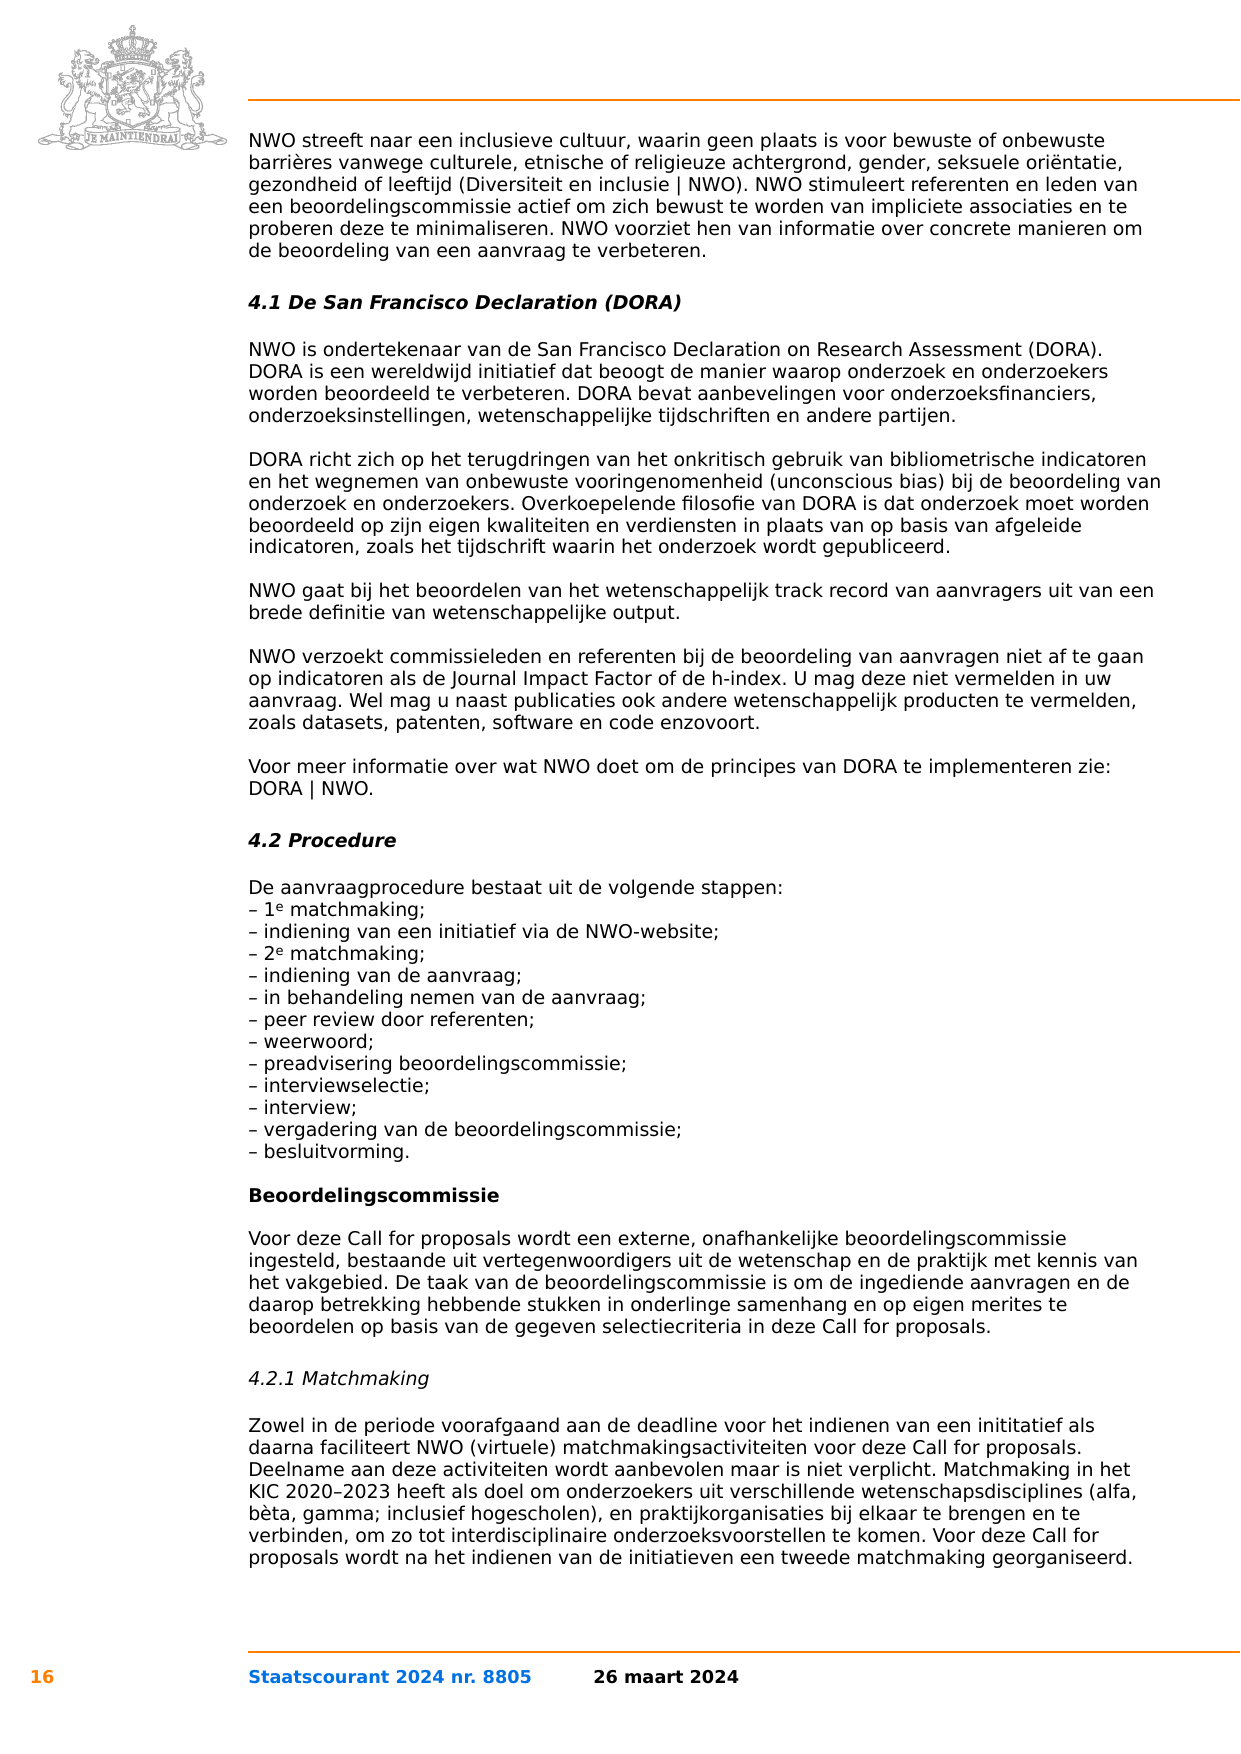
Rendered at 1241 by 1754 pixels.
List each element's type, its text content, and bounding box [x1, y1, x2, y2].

subtitle 4.1 De San Francisco Declaration (DORA) [248, 292, 1163, 314]
text – 1e matchmaking; [248, 899, 1163, 921]
text – besluitvorming. [248, 1141, 1163, 1163]
text NWO verzoekt commissieleden en referenten bij de beoordeling van aanvragen niet af te gaan op indicatoren als de Journal Impact Factor of de h-index. U mag deze niet vermelden in uw aanvraag. Wel mag u naast publicaties ook andere wetenschappelijk producten te vermelden, zoals datasets, patenten, software en code enzovoort. [248, 646, 1163, 734]
picture [38, 25, 227, 150]
text – in behandeling nemen van de aanvraag; [248, 987, 1163, 1009]
text – vergadering van de beoordelingscommissie; [248, 1119, 1163, 1141]
text – 2e matchmaking; [248, 943, 1163, 965]
text NWO is ondertekenaar van de San Francisco Declaration on Research Assessment (DORA). DORA is een wereldwijd initiatief dat beoogt de manier waarop onderzoek en onderzoekers worden beoordeeld te verbeteren. DORA bevat aanbevelingen voor onderzoeksfinanciers, onderzoeksinstellingen, wetenschappelijke tijdschriften en andere partijen. [248, 339, 1163, 427]
text NWO gaat bij het beoordelen van het wetenschappelijk track record van aanvragers uit van een brede definitie van wetenschappelijke output. [248, 580, 1163, 624]
text Zowel in de periode voorafgaand aan de deadline voor het indienen van een inititatief als daarna faciliteert NWO (virtuele) matchmakingsactiviteiten voor deze Call for proposals. Deelname aan deze activiteiten wordt aanbevolen maar is niet verplicht. Matchmaking in het KIC 2020–2023 heeft als doel om onderzoekers uit verschillende wetenschapsdisciplines (alfa, bèta, gamma; inclusief hogescholen), en praktijkorganisaties bij elkaar te brengen en te verbinden, om zo tot interdisciplinaire onderzoeksvoorstellen te komen. Voor deze Call for proposals wordt na het indienen van de initiatieven een tweede matchmaking georganiseerd. [248, 1415, 1163, 1569]
text DORA richt zich op het terugdringen van het onkritisch gebruik van bibliometrische indicatoren en het wegnemen van onbewuste vooringenomenheid (unconscious bias) bij de beoordeling van onderzoek en onderzoekers. Overkoepelende filosofie van DORA is dat onderzoek moet worden beoordeeld op zijn eigen kwaliteiten en verdiensten in plaats van op basis van afgeleide indicatoren, zoals het tijdschrift waarin het onderzoek wordt gepubliceerd. [248, 448, 1163, 558]
text – peer review door referenten; [248, 1009, 1163, 1031]
text De aanvraagprocedure bestaat uit de volgende stappen: [248, 877, 1163, 899]
text – indiening van de aanvraag; [248, 965, 1163, 987]
text NWO streeft naar een inclusieve cultuur, waarin geen plaats is voor bewuste of onbewuste barrières vanwege culturele, etnische of religieuze achtergrond, gender, seksuele oriëntatie, gezondheid of leeftijd (Diversiteit en inclusie | NWO). NWO stimuleert referenten en leden van een beoordelingscommissie actief om zich bewust te worden van impliciete associaties en te proberen deze te minimaliseren. NWO voorziet hen van informatie over concrete manieren om de beoordeling van een aanvraag te verbeteren. [248, 130, 1163, 262]
text – interview; [248, 1097, 1163, 1119]
text – weerwoord; [248, 1031, 1163, 1053]
text – preadvisering beoordelingscommissie; [248, 1053, 1163, 1075]
text Voor meer informatie over wat NWO doet om de principes van DORA te implementeren zie: DORA | NWO. [248, 756, 1163, 800]
text – indiening van een initiatief via de NWO-website; [248, 921, 1163, 943]
text – interviewselectie; [248, 1075, 1163, 1097]
text Voor deze Call for proposals wordt een externe, onafhankelijke beoordelingscommissie ingesteld, bestaande uit vertegenwoordigers uit de wetenschap en de praktijk met kennis van het vakgebied. De taak van de beoordelingscommissie is om de ingediende aanvragen en de daarop betrekking hebbende stukken in onderlinge samenhang en op eigen merites te beoordelen op basis van de gegeven selectiecriteria in deze Call for proposals. [248, 1228, 1163, 1338]
subtitle 4.2.1 Matchmaking [248, 1368, 1163, 1390]
subtitle 4.2 Procedure [248, 830, 1163, 852]
subtitle Beoordelingscommissie [248, 1184, 1163, 1206]
